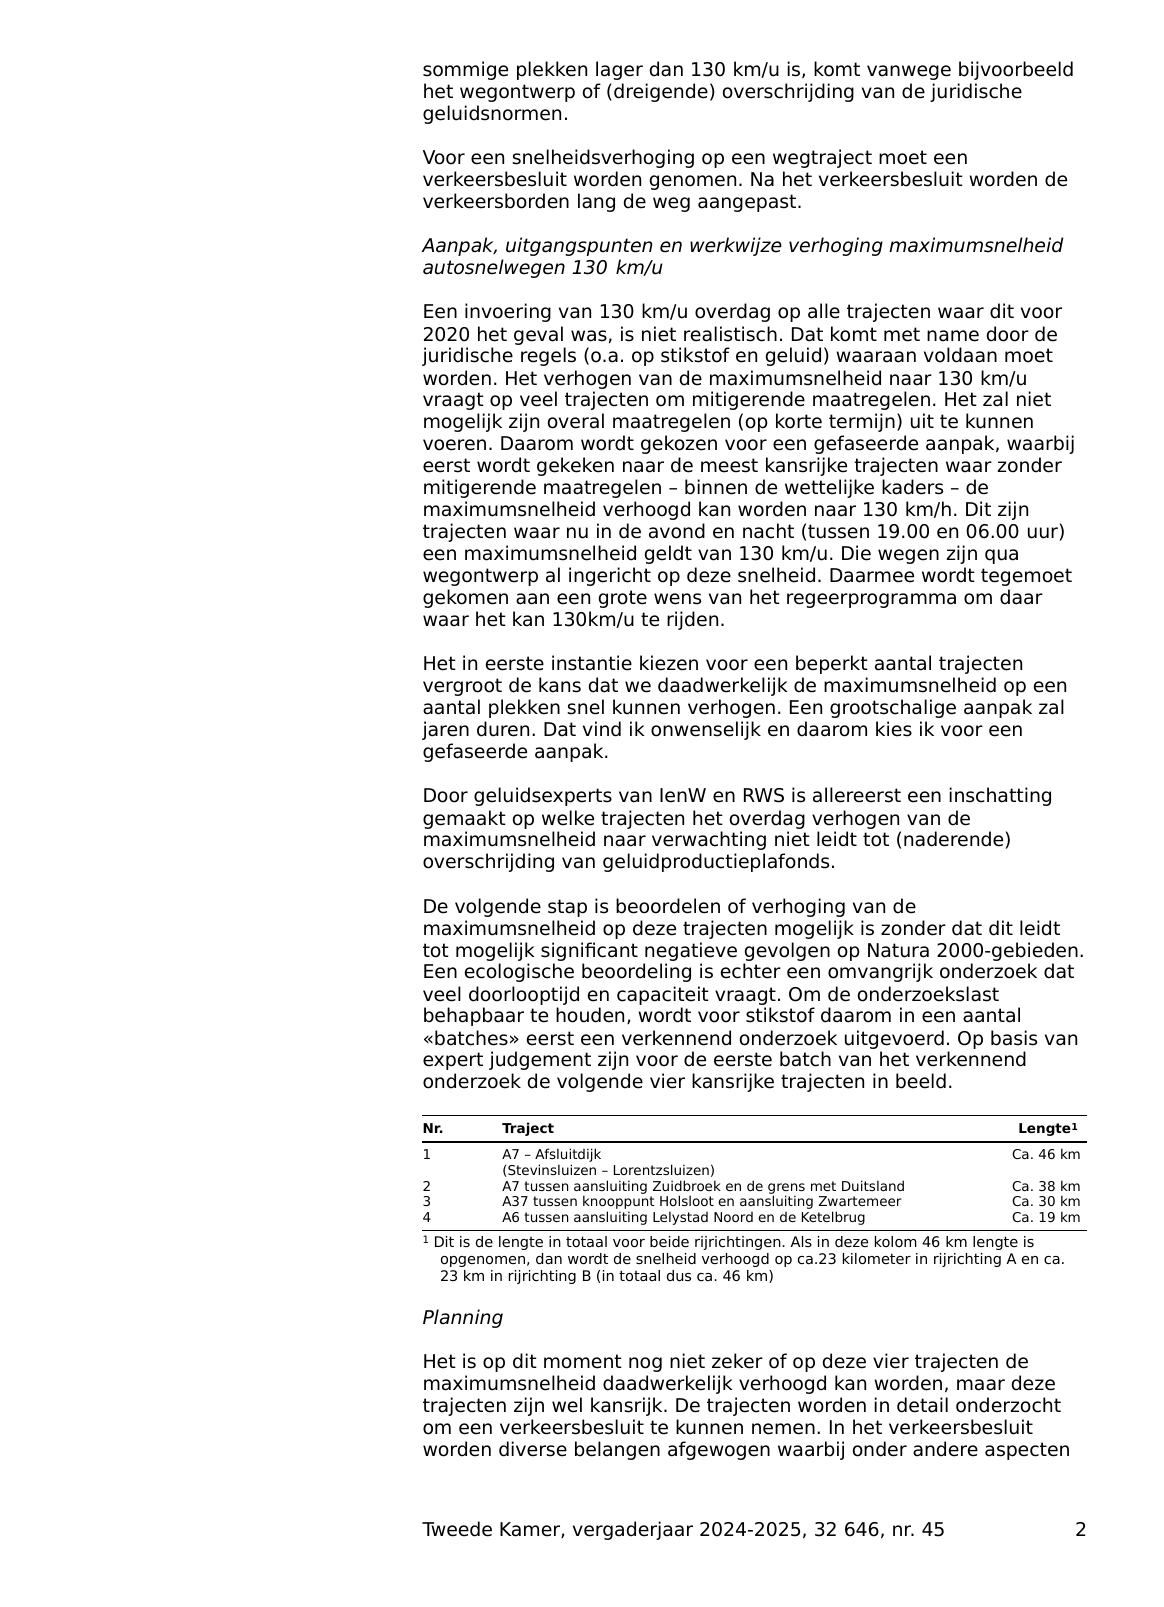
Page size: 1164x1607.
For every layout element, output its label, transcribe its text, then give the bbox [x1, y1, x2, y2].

table_cell Ca. 30 km [939, 1194, 1087, 1210]
table_cell 4 [422, 1210, 496, 1230]
table_cell A7 tussen aansluiting Zuidbroek en de grens met Duitsland [496, 1179, 939, 1194]
table_header Traject [496, 1116, 939, 1141]
subtitle Planning [422, 1307, 1087, 1329]
table_cell A6 tussen aansluiting Lelystad Noord en de Ketelbrug [496, 1210, 939, 1230]
table_cell Ca. 19 km [939, 1210, 1087, 1230]
table_cell 2 [422, 1179, 496, 1194]
text Een invoering van 130 km/u overdag op alle trajecten waar dit voor 2020 het geval was, is niet realistisch. Dat komt met name door de juridische regels (o.a. op stikstof en geluid) waaraan voldaan moet worden. Het verhogen van de maximumsnelheid naar 130 km/u vraagt op veel trajecten om mitigerende maatregelen. Het zal niet mogelijk zijn overal maatregelen (op korte termijn) uit te kunnen voeren. Daarom wordt gekozen voor een gefaseerde aanpak, waarbij eerst wordt gekeken naar de meest kansrijke trajecten waar zonder mitigerende maatregelen – binnen de wettelijke kaders – de maximumsnelheid verhoogd kan worden naar 130 km/h. Dit zijn trajecten waar nu in de avond en nacht (tussen 19.00 en 06.00 uur) een maximumsnelheid geldt van 130 km/u. Die wegen zijn qua wegontwerp al ingericht op deze snelheid. Daarmee wordt tegemoet gekomen aan een grote wens van het regeerprogramma om daar waar het kan 130km/u te rijden. [422, 301, 1087, 631]
table_header Nr. [422, 1116, 496, 1141]
text Het is op dit moment nog niet zeker of op deze vier trajecten de maximumsnelheid daadwerkelijk verhoogd kan worden, maar deze trajecten zijn wel kansrijk. De trajecten worden in detail onderzocht om een verkeersbesluit te kunnen nemen. In het verkeersbesluit worden diverse belangen afgewogen waarbij onder andere aspecten [422, 1351, 1087, 1461]
text Het in eerste instantie kiezen voor een beperkt aantal trajecten vergroot de kans dat we daadwerkelijk de maximumsnelheid op een aantal plekken snel kunnen verhogen. Een grootschalige aanpak zal jaren duren. Dat vind ik onwenselijk en daarom kies ik voor een gefaseerde aanpak. [422, 653, 1087, 763]
subtitle Aanpak, uitgangspunten en werkwijze verhoging maximumsnelheid autosnelwegen 130 km/u [422, 235, 1087, 279]
table_cell A7 – Afsluitdijk (Stevinsluizen – Lorentzsluizen) [496, 1143, 939, 1178]
text De volgende stap is beoordelen of verhoging van de maximumsnelheid op deze trajecten mogelijk is zonder dat dit leidt tot mogelijk significant negatieve gevolgen op Natura 2000-gebieden. Een ecologische beoordeling is echter een omvangrijk onderzoek dat veel doorlooptijd en capaciteit vraagt. Om de onderzoekslast behapbaar te houden, wordt voor stikstof daarom in een aantal «batches» eerst een verkennend onderzoek uitgevoerd. Op basis van expert judgement zijn voor de eerste batch van het verkennend onderzoek de volgende vier kansrijke trajecten in beeld. [422, 896, 1087, 1093]
table_cell A37 tussen knooppunt Holsloot en aansluiting Zwartemeer [496, 1194, 939, 1210]
text Door geluidsexperts van IenW en RWS is allereerst een inschatting gemaakt op welke trajecten het overdag verhogen van de maximumsnelheid naar verwachting niet leidt tot (naderende) overschrijding van geluidproductieplafonds. [422, 785, 1087, 873]
table_cell Ca. 38 km [939, 1179, 1087, 1194]
table_cell 3 [422, 1194, 496, 1210]
table_header Lengte1 [939, 1116, 1087, 1141]
table_cell 1 Dit is de lengte in totaal voor beide rijrichtingen. Als in deze kolom 46 km lengte is opgenomen, dan wordt de snelheid verhoogd op ca.23 kilometer in rijrichting A en ca. 23 km in rijrichting B (in totaal dus ca. 46 km) [422, 1231, 1087, 1285]
text sommige plekken lager dan 130 km/u is, komt vanwege bijvoorbeeld het wegontwerp of (dreigende) overschrijding van de juridische geluidsnormen. [422, 59, 1087, 125]
table_cell Ca. 46 km [939, 1143, 1087, 1178]
text Voor een snelheidsverhoging op een wegtraject moet een verkeersbesluit worden genomen. Na het verkeersbesluit worden de verkeersborden lang de weg aangepast. [422, 147, 1087, 213]
table_cell 1 [422, 1143, 496, 1178]
